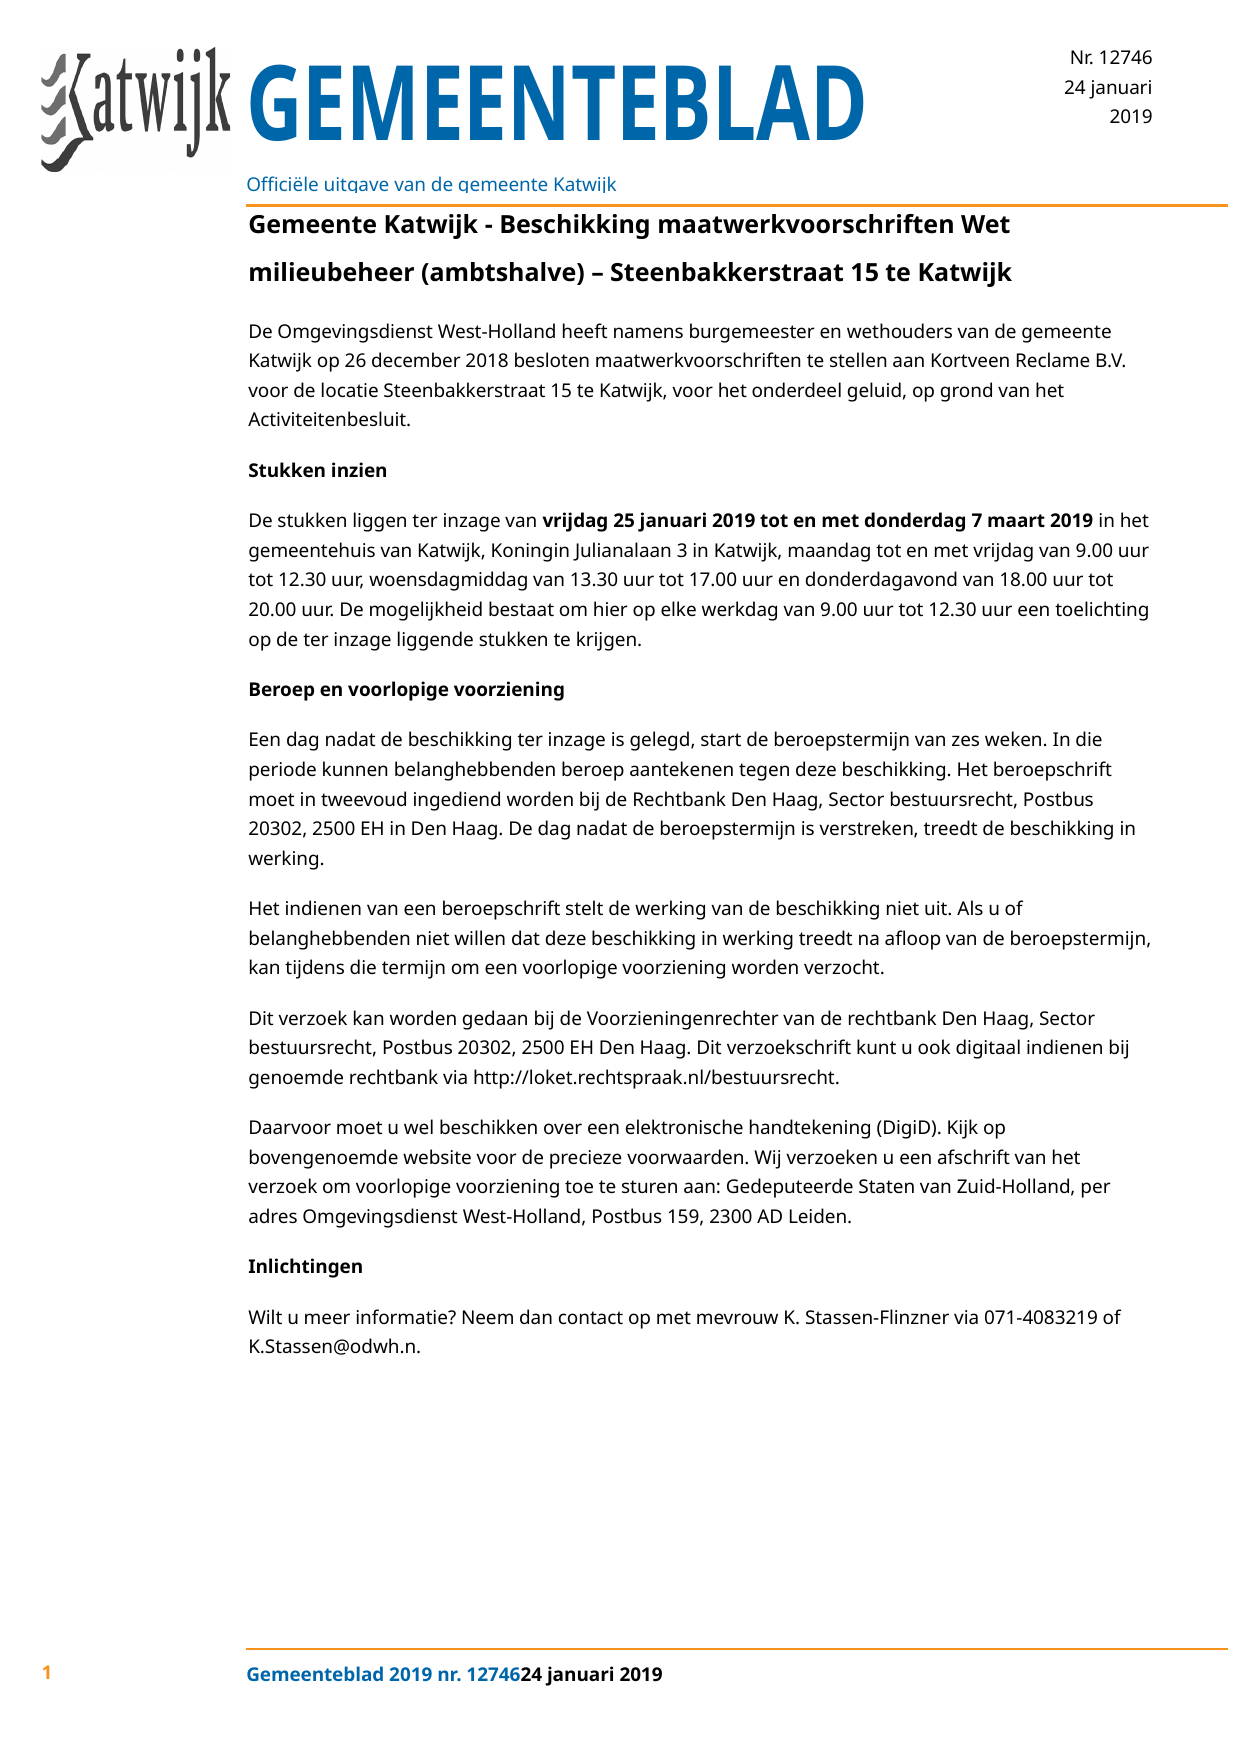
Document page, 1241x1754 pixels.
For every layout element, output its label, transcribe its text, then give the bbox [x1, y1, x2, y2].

text Daarvoor moet u wel beschikken over een elektronische handtekening (DigiD). Kijk op bovengenoemde website voor de precieze voorwaarden. Wij verzoeken u een afschrift van het verzoek om voorlopige voorziening toe te sturen aan: Gedeputeerde Staten van Zuid-Holland, per adres Omgevingsdienst West-Holland, Postbus 159, 2300 AD Leiden. [248, 1114, 1152, 1229]
text Dit verzoek kan worden gedaan bij de Voorzieningenrechter van de rechtbank Den Haag, Sector bestuursrecht, Postbus 20302, 2500 EH Den Haag. Dit verzoekschrift kunt u ook digitaal indienen bij genoemde rechtbank via http://loket.rechtspraak.nl/bestuursrecht. [248, 1005, 1152, 1090]
text Beroep en voorlopige voorziening [248, 676, 1152, 702]
text Een dag nadat de beschikking ter inzage is gelegd, start de beroepstermijn van zes weken. In die periode kunnen belanghebbenden beroep aantekenen tegen deze beschikking. Het beroepschrift moet in tweevoud ingediend worden bij de Rechtbank Den Haag, Sector bestuursrecht, Postbus 20302, 2500 EH in Den Haag. De dag nadat de beroepstermijn is verstreken, treedt de beschikking in werking. [248, 727, 1152, 871]
text Het indienen van een beroepschrift stelt de werking van de beschikking niet uit. Als u of belanghebbenden niet willen dat deze beschikking in werking treedt na afloop van de beroepstermijn, kan tijdens die termijn om een voorlopige voorziening worden verzocht. [248, 895, 1152, 980]
text De Omgevingsdienst West-Holland heeft namens burgemeester en wethouders van de gemeente Katwijk op 26 december 2018 besloten maatwerkvoorschriften te stellen aan Kortveen Reclame B.V. voor de locatie Steenbakkerstraat 15 te Katwijk, voor het onderdeel geluid, op grond van het Activiteitenbesluit. [248, 318, 1152, 432]
text Gemeente Katwijk - Beschikking maatwerkvoorschriften Wet milieubeheer (ambtshalve) – Steenbakkerstraat 15 te Katwijk [248, 207, 1152, 288]
text De stukken liggen ter inzage van vrijdag 25 januari 2019 tot en met donderdag 7 maart 2019 in het gemeentehuis van Katwijk, Koningin Julianalaan 3 in Katwijk, maandag tot en met vrijdag van 9.00 uur tot 12.30 uur, woensdagmiddag van 13.30 uur tot 17.00 uur en donderdagavond van 18.00 uur tot 20.00 uur. De mogelijkheid bestaat om hier op elke werkdag van 9.00 uur tot 12.30 uur een toelichting op de ter inzage liggende stukken te krijgen. [248, 507, 1152, 652]
text Wilt u meer informatie? Neem dan contact op met mevrouw K. Stassen-Flinzner via 071-4083219 of K.Stassen@odwh.n. [248, 1304, 1152, 1359]
text Inlichtingen [248, 1254, 1152, 1279]
text Stukken inzien [248, 457, 1152, 483]
picture [41, 47, 231, 172]
